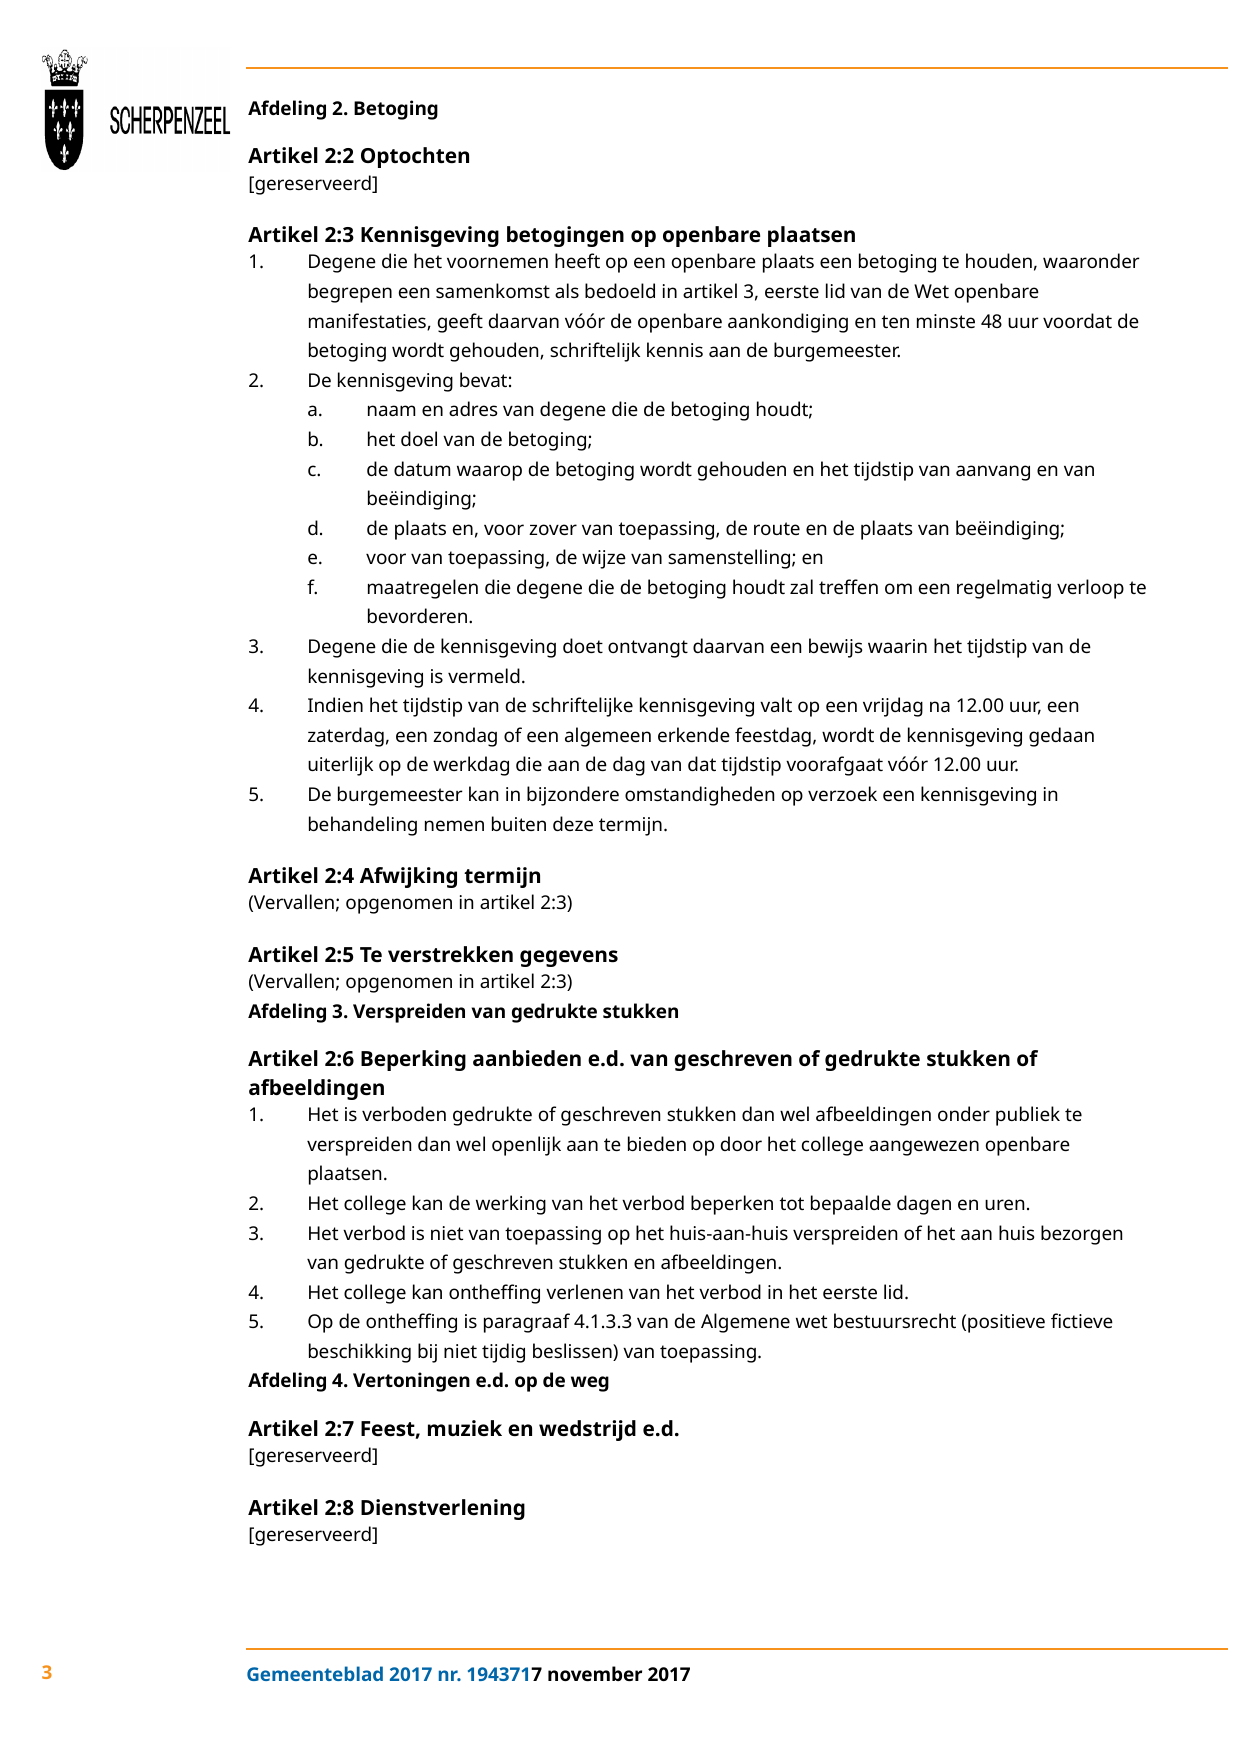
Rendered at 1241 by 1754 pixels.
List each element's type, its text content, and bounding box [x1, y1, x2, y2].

text Artikel 2:6 Beperking aanbieden e.d. van geschreven of gedrukte stukken of afbeeldingen [248, 1044, 1152, 1101]
text Artikel 2:5 Te verstrekken gegevens [248, 940, 1152, 968]
text [gereserveerd] [248, 1443, 1152, 1468]
text Afdeling 3. Verspreiden van gedrukte stukken [248, 998, 1152, 1024]
text Afdeling 2. Betoging [248, 95, 1152, 121]
text Afdeling 4. Vertoningen e.d. op de weg [248, 1368, 1152, 1393]
list Op de ontheffing is paragraaf 4.1.3.3 van de Algemene wet bestuursrecht (positieve fictieve beschikking bij niet tijdig beslissen) van toepassing. [248, 1308, 1152, 1364]
text [gereserveerd] [248, 170, 1152, 196]
list Het verbod is niet van toepassing op het huis-aan-huis verspreiden of het aan huis bezorgen van gedrukte of geschreven stukken en afbeeldingen. [248, 1220, 1152, 1275]
list het doel van de betoging; [307, 426, 1152, 452]
text Artikel 2:8 Dienstverlening [248, 1493, 1152, 1522]
list Het college kan ontheffing verlenen van het verbod in het eerste lid. [248, 1279, 1152, 1305]
list Degene die de kennisgeving doet ontvangt daarvan een bewijs waarin het tijdstip van de kennisgeving is vermeld. [248, 633, 1152, 688]
text Artikel 2:2 Optochten [248, 141, 1152, 170]
list naam en adres van degene die de betoging houdt; [307, 397, 1152, 422]
picture [41, 47, 231, 172]
text [gereserveerd] [248, 1522, 1152, 1547]
list Het college kan de werking van het verbod beperken tot bepaalde dagen en uren. [248, 1190, 1152, 1216]
list maatregelen die degene die de betoging houdt zal treffen om een regelmatig verloop te bevorderen. [307, 574, 1152, 629]
list de plaats en, voor zover van toepassing, de route en de plaats van beëindiging; [307, 515, 1152, 541]
text Artikel 2:7 Feest, muziek en wedstrijd e.d. [248, 1414, 1152, 1443]
list Degene die het voornemen heeft op een openbare plaats een betoging te houden, waaronder begrepen een samenkomst als bedoeld in artikel 3, eerste lid van de Wet openbare manifestaties, geeft daarvan vóór de openbare aankondiging en ten minste 48 uur voordat de betoging wordt gehouden, schriftelijk kennis aan de burgemeester. [248, 249, 1152, 363]
list voor van toepassing, de wijze van samenstelling; en [307, 544, 1152, 570]
list Het is verboden gedrukte of geschreven stukken dan wel afbeeldingen onder publiek te verspreiden dan wel openlijk aan te bieden op door het college aangewezen openbare plaatsen. [248, 1101, 1152, 1186]
text (Vervallen; opgenomen in artikel 2:3) [248, 889, 1152, 915]
text Artikel 2:3 Kennisgeving betogingen op openbare plaatsen [248, 220, 1152, 249]
text (Vervallen; opgenomen in artikel 2:3) [248, 968, 1152, 994]
text Artikel 2:4 Afwijking termijn [248, 861, 1152, 889]
list Indien het tijdstip van de schriftelijke kennisgeving valt op een vrijdag na 12.00 uur, een zaterdag, een zondag of een algemeen erkende feestdag, wordt de kennisgeving gedaan uiterlijk op de werkdag die aan de dag van dat tijdstip voorafgaat vóór 12.00 uur. [248, 692, 1152, 777]
list de datum waarop de betoging wordt gehouden en het tijdstip van aanvang en van beëindiging; [307, 456, 1152, 511]
list De burgemeester kan in bijzondere omstandigheden op verzoek een kennisgeving in behandeling nemen buiten deze termijn. [248, 781, 1152, 836]
list De kennisgeving bevat: [248, 367, 1152, 393]
